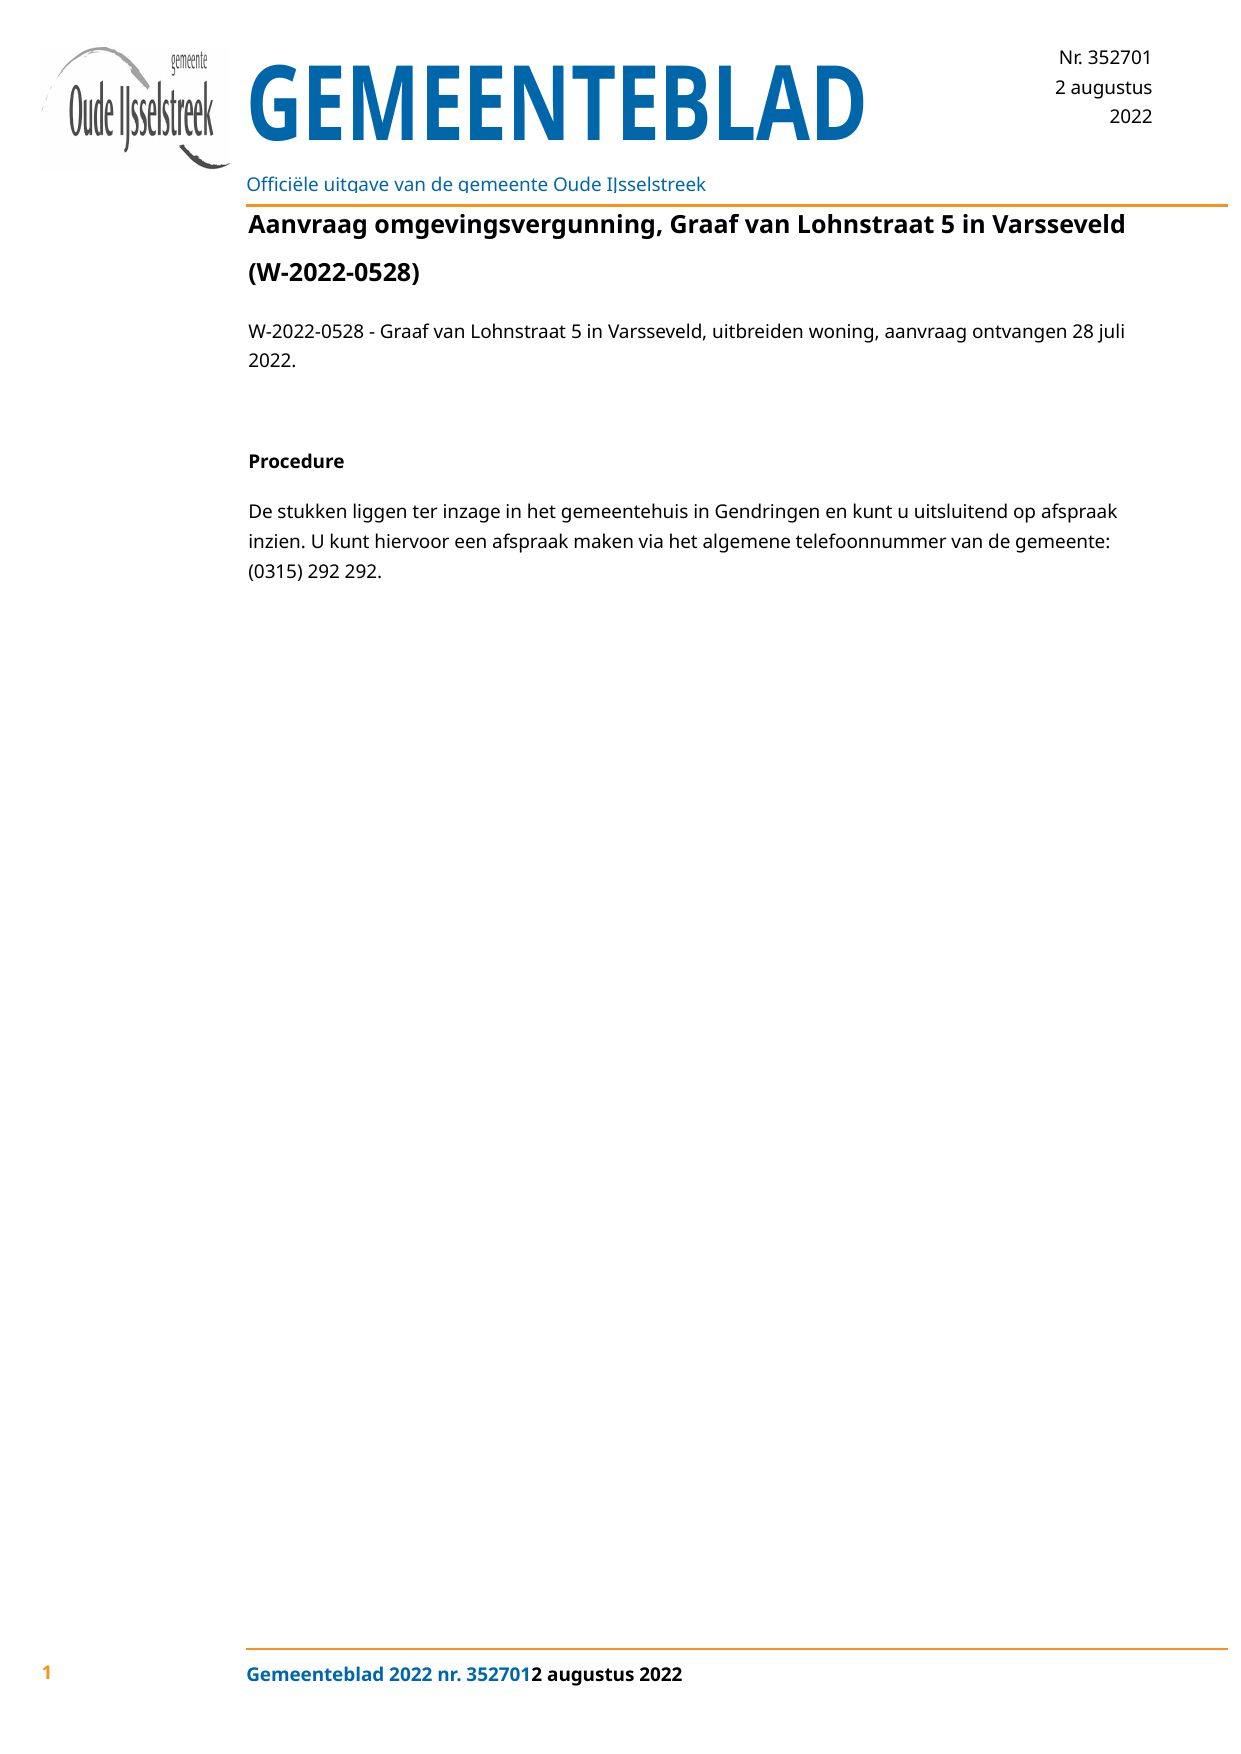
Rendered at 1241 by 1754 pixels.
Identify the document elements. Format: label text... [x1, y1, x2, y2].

picture [41, 47, 231, 172]
text W-2022-0528 - Graaf van Lohnstraat 5 in Varsseveld, uitbreiden woning, aanvraag ontvangen 28 juli 2022. [248, 318, 1152, 373]
text Aanvraag omgevingsvergunning, Graaf van Lohnstraat 5 in Varsseveld (W-2022-0528) [248, 207, 1152, 288]
text De stukken liggen ter inzage in het gemeentehuis in Gendringen en kunt u uitsluitend op afspraak inzien. U kunt hiervoor een afspraak maken via het algemene telefoonnummer van de gemeente: (0315) 292 292. [248, 499, 1152, 584]
text Procedure [248, 448, 1152, 474]
